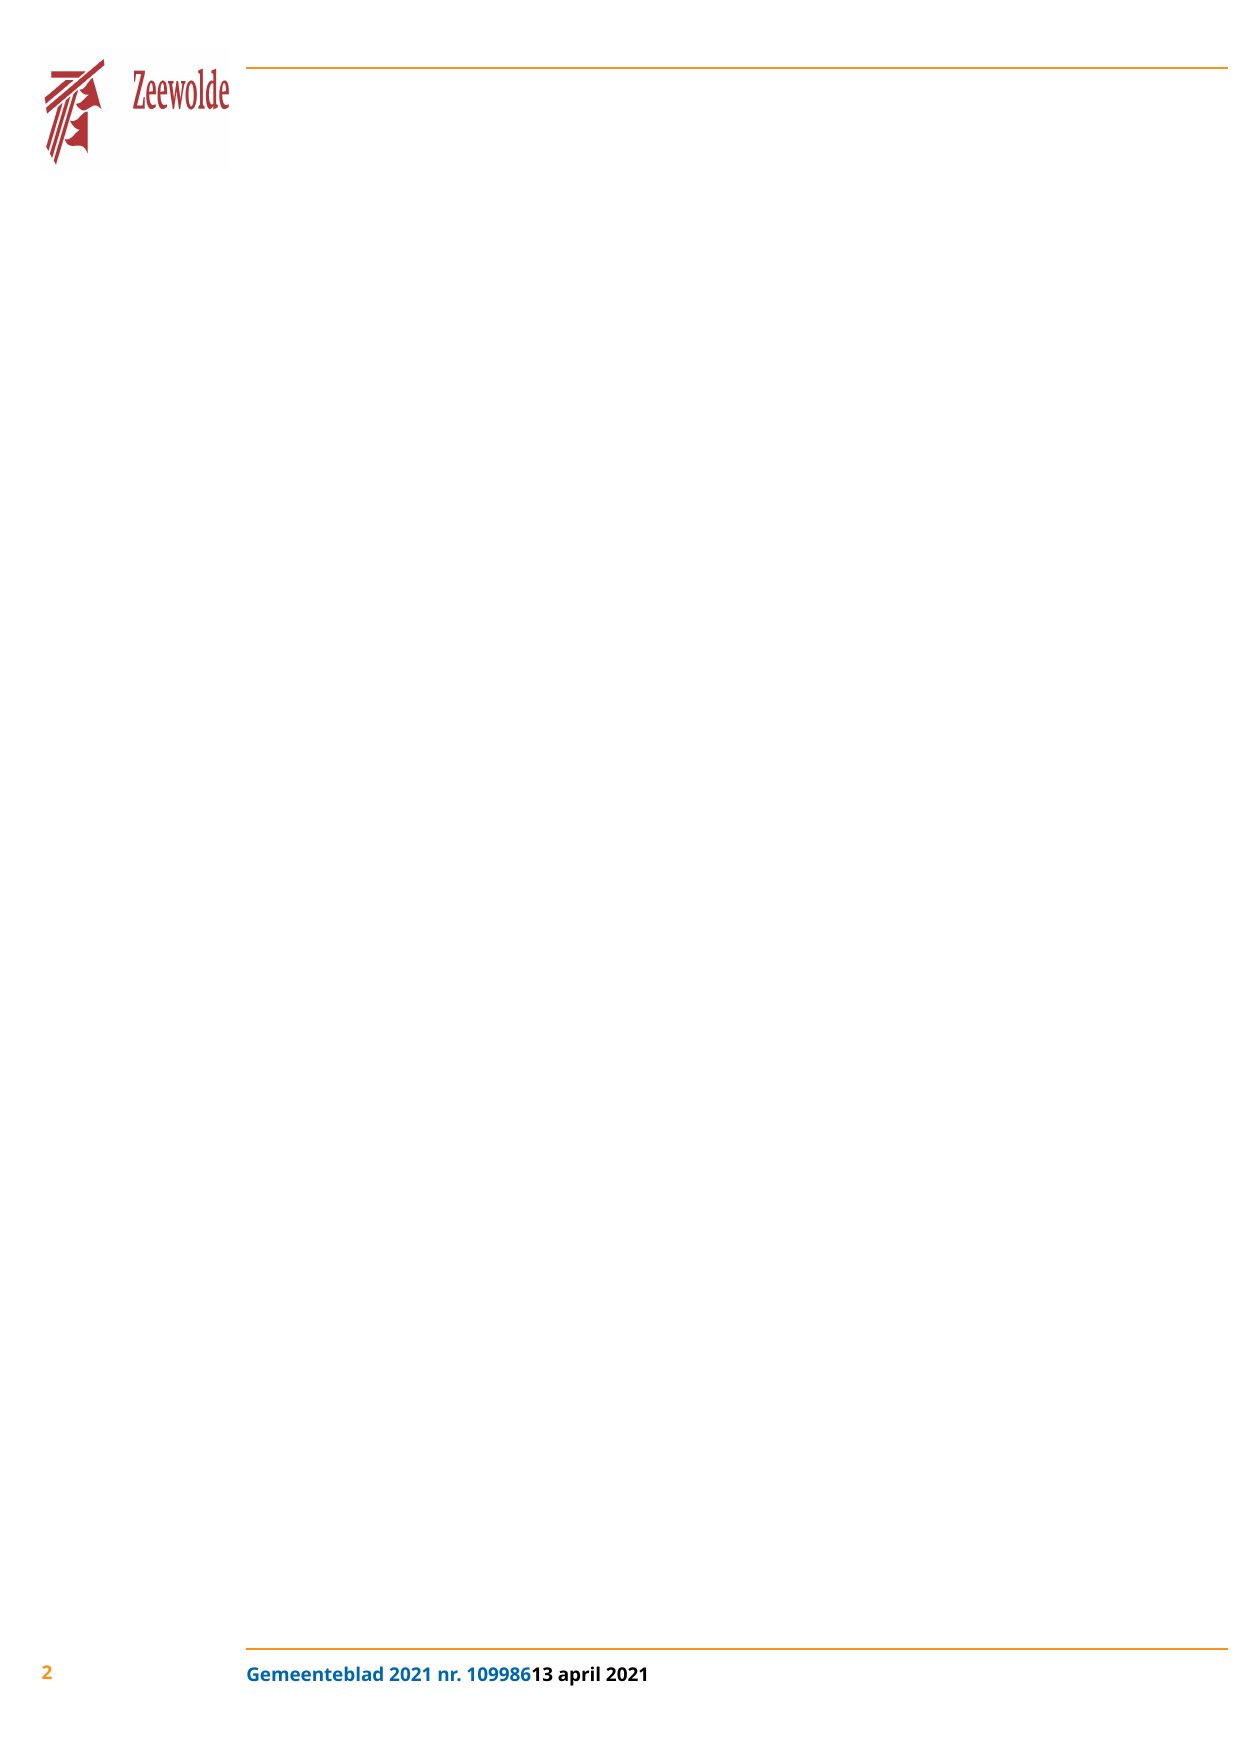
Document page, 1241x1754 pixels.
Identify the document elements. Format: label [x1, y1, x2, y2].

picture [41, 47, 231, 172]
